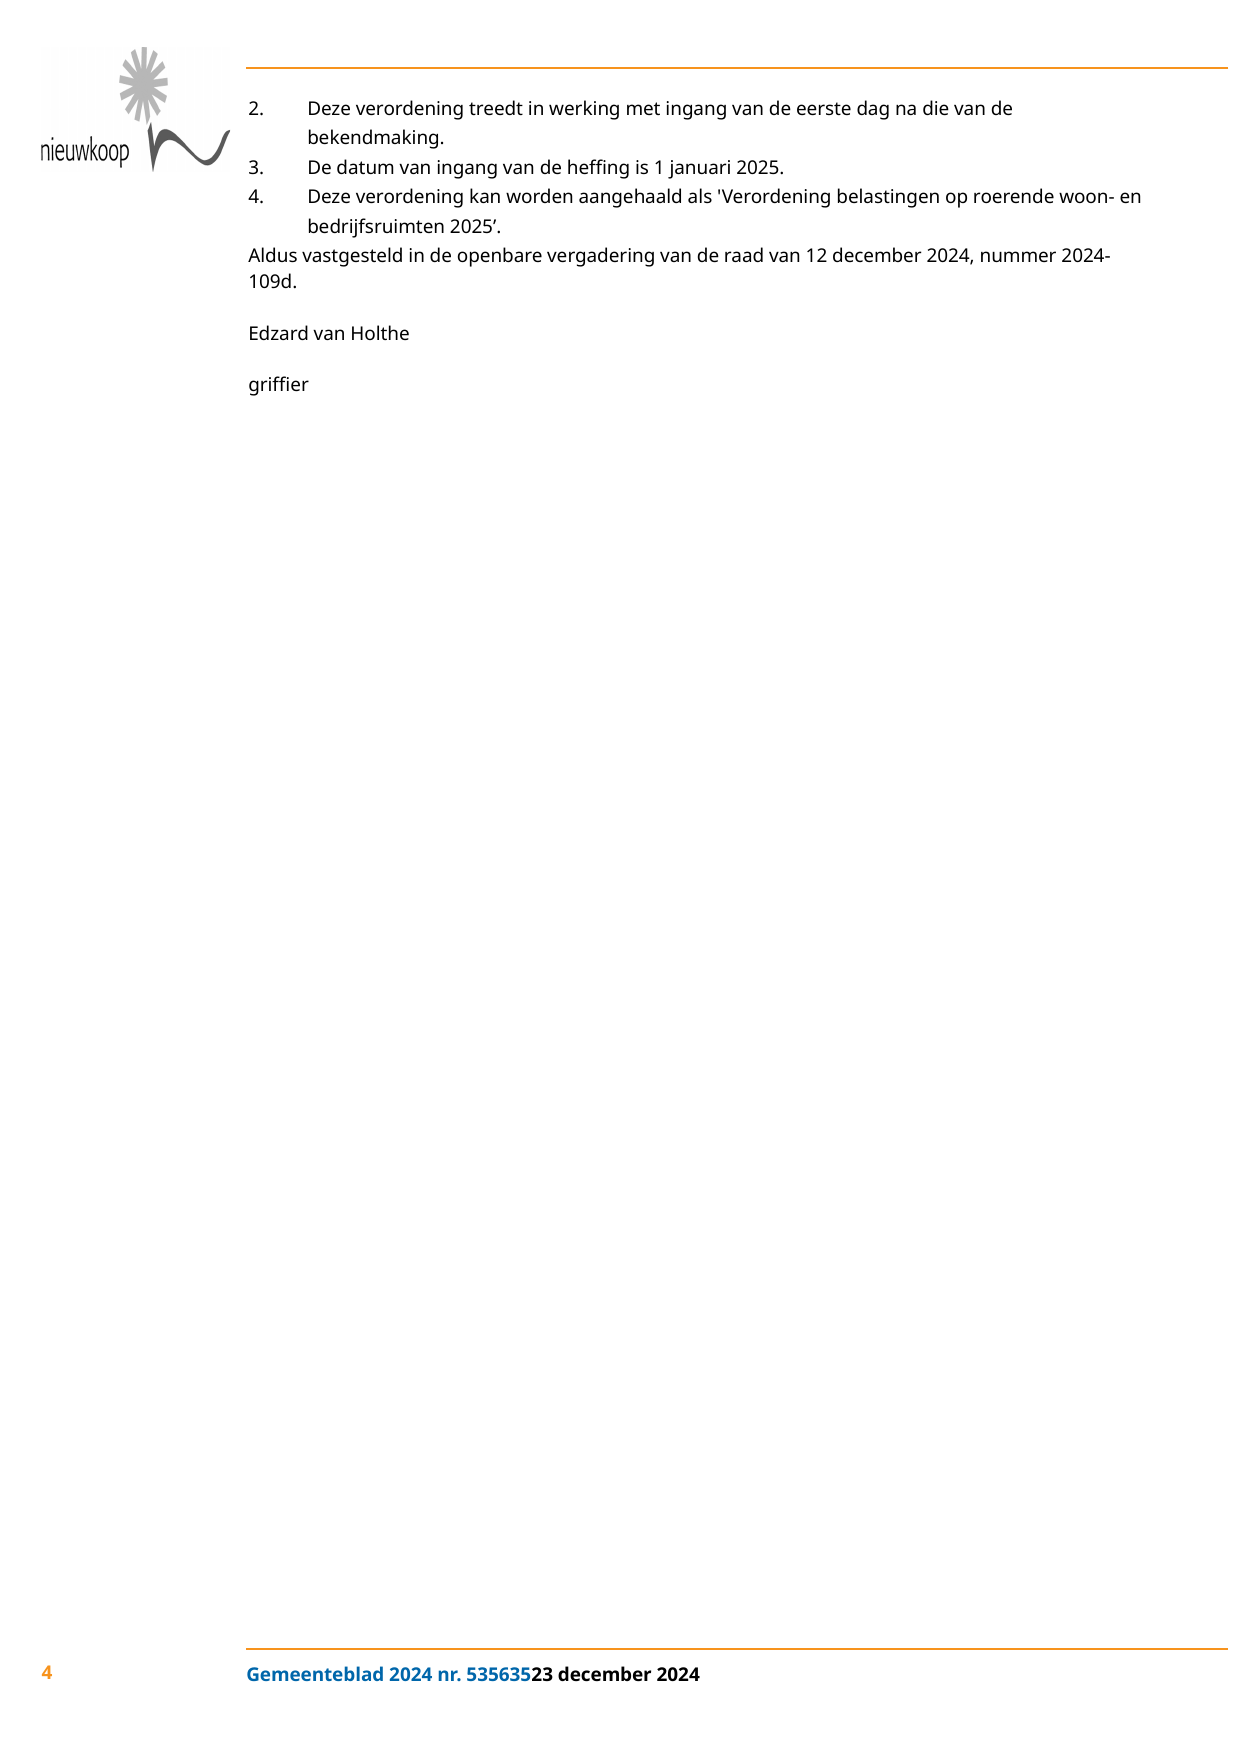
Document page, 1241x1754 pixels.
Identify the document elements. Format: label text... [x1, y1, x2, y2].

picture [41, 47, 231, 172]
text Aldus vastgesteld in de openbare vergadering van de raad van 12 december 2024, nummer 2024-109d. [248, 243, 1152, 294]
list De datum van ingang van de heffing is 1 januari 2025. [248, 154, 1152, 180]
text Edzard van Holthe [248, 320, 1152, 346]
list Deze verordening kan worden aangehaald als 'Verordening belastingen op roerende woon- en bedrijfsruimten 2025’. [248, 183, 1152, 239]
text griffier [248, 371, 1152, 397]
list Deze verordening treedt in werking met ingang van de eerste dag na die van de bekendmaking. [248, 95, 1152, 150]
